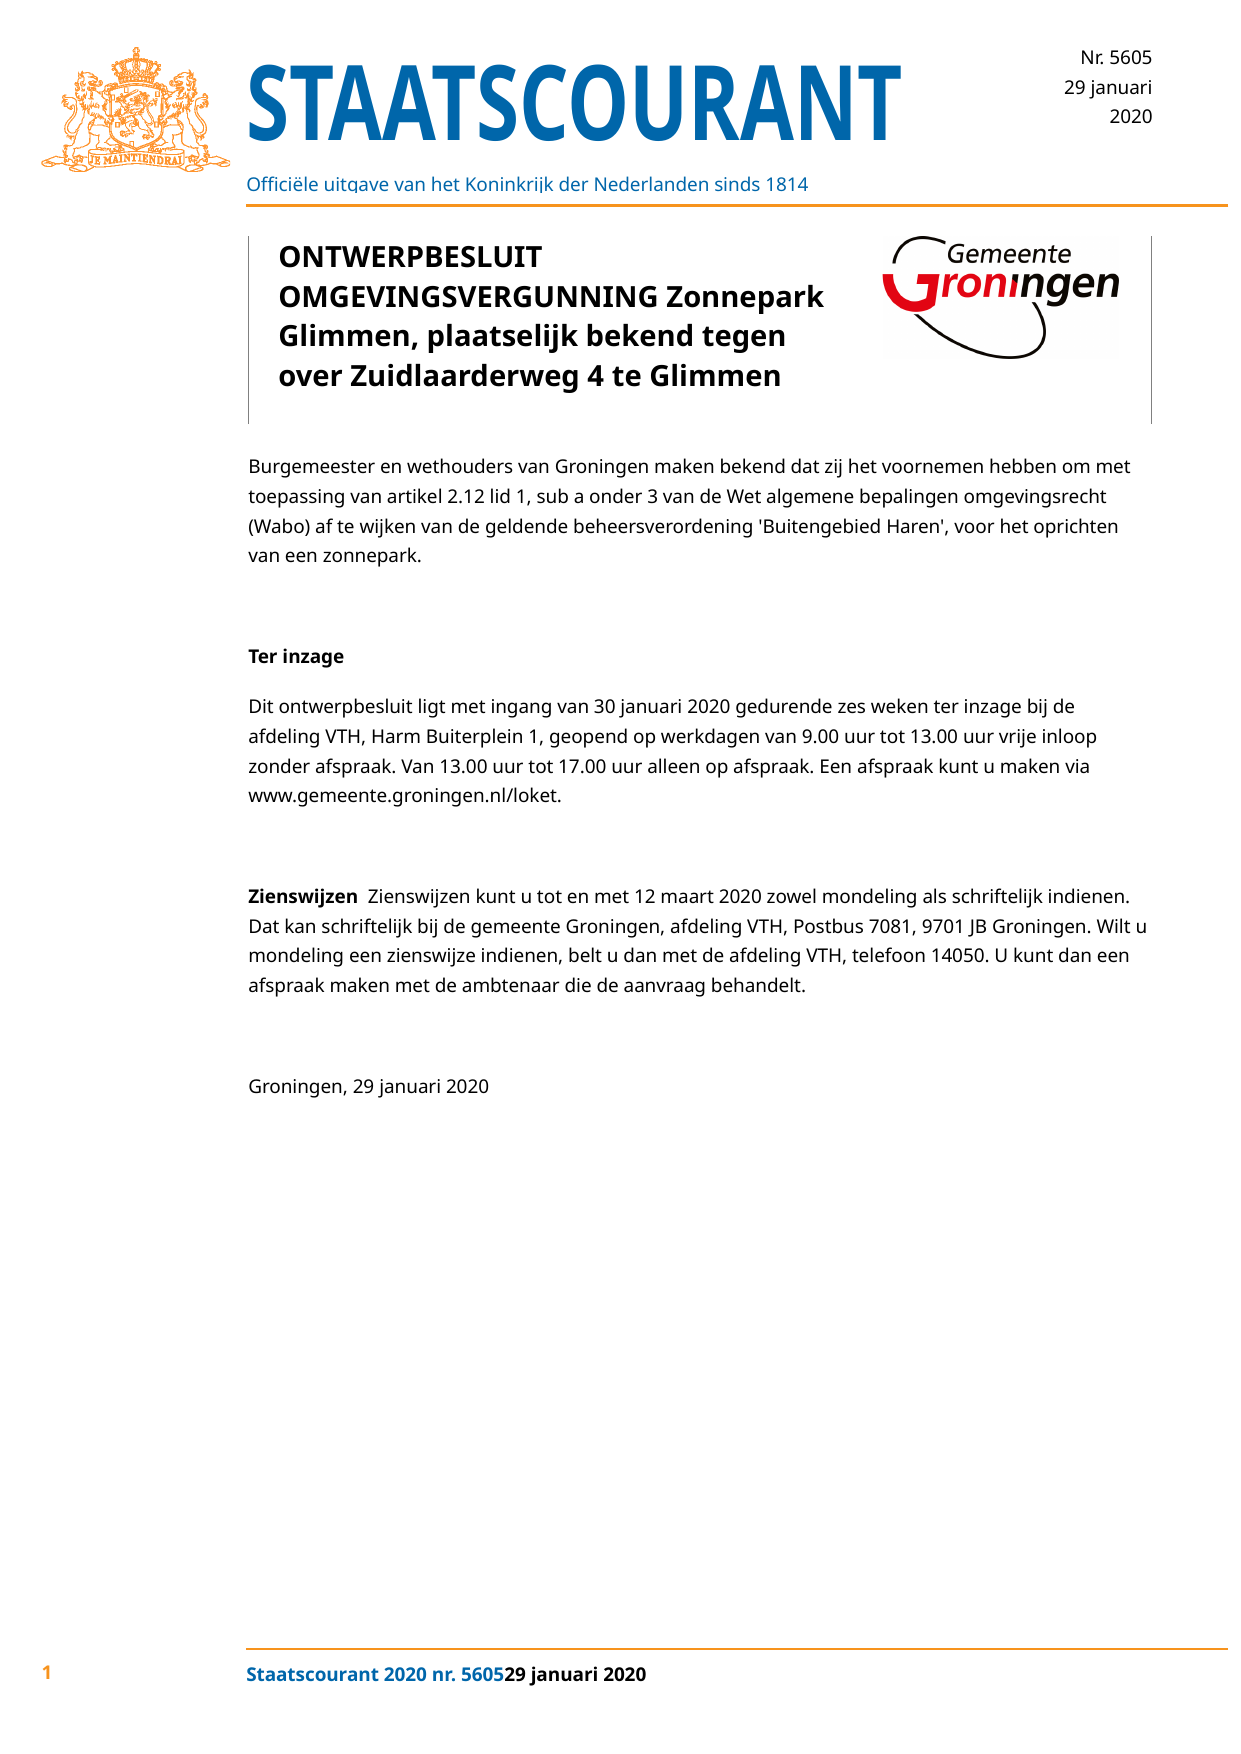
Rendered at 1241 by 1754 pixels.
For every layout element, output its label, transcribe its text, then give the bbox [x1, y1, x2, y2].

picture [41, 47, 231, 172]
picture [882, 236, 1119, 359]
text Ter inzage [248, 643, 1152, 669]
table_header [850, 236, 1151, 424]
text Zienswijzen Zienswijzen kunt u tot en met 12 maart 2020 zowel mondeling als schriftelijk indienen. Dat kan schriftelijk bij de gemeente Groningen, afdeling VTH, Postbus 7081, 9701 JB Groningen. Wilt u mondeling een zienswijze indienen, belt u dan met de afdeling VTH, telefoon 14050. U kunt dan een afspraak maken met de ambtenaar die de aanvraag behandelt. [248, 883, 1152, 998]
text Groningen, 29 januari 2020 [248, 1073, 1152, 1098]
text Burgemeester en wethouders van Groningen maken bekend dat zij het voornemen hebben om met toepassing van artikel 2.12 lid 1, sub a onder 3 van de Wet algemene bepalingen omgevingsrecht (Wabo) af te wijken van de geldende beheersverordening 'Buitengebied Haren', voor het oprichten van een zonnepark. [248, 454, 1152, 568]
table_header ONTWERPBESLUIT OMGEVINGSVERGUNNING Zonnepark Glimmen, plaatselijk bekend tegen over Zuidlaarderweg 4 te Glimmen [249, 236, 850, 424]
text Dit ontwerpbesluit ligt met ingang van 30 januari 2020 gedurende zes weken ter inzage bij de afdeling VTH, Harm Buiterplein 1, geopend op werkdagen van 9.00 uur tot 13.00 uur vrije inloop zonder afspraak. Van 13.00 uur tot 17.00 uur alleen op afspraak. Een afspraak kunt u maken via www.gemeente.groningen.nl/loket. [248, 694, 1152, 808]
